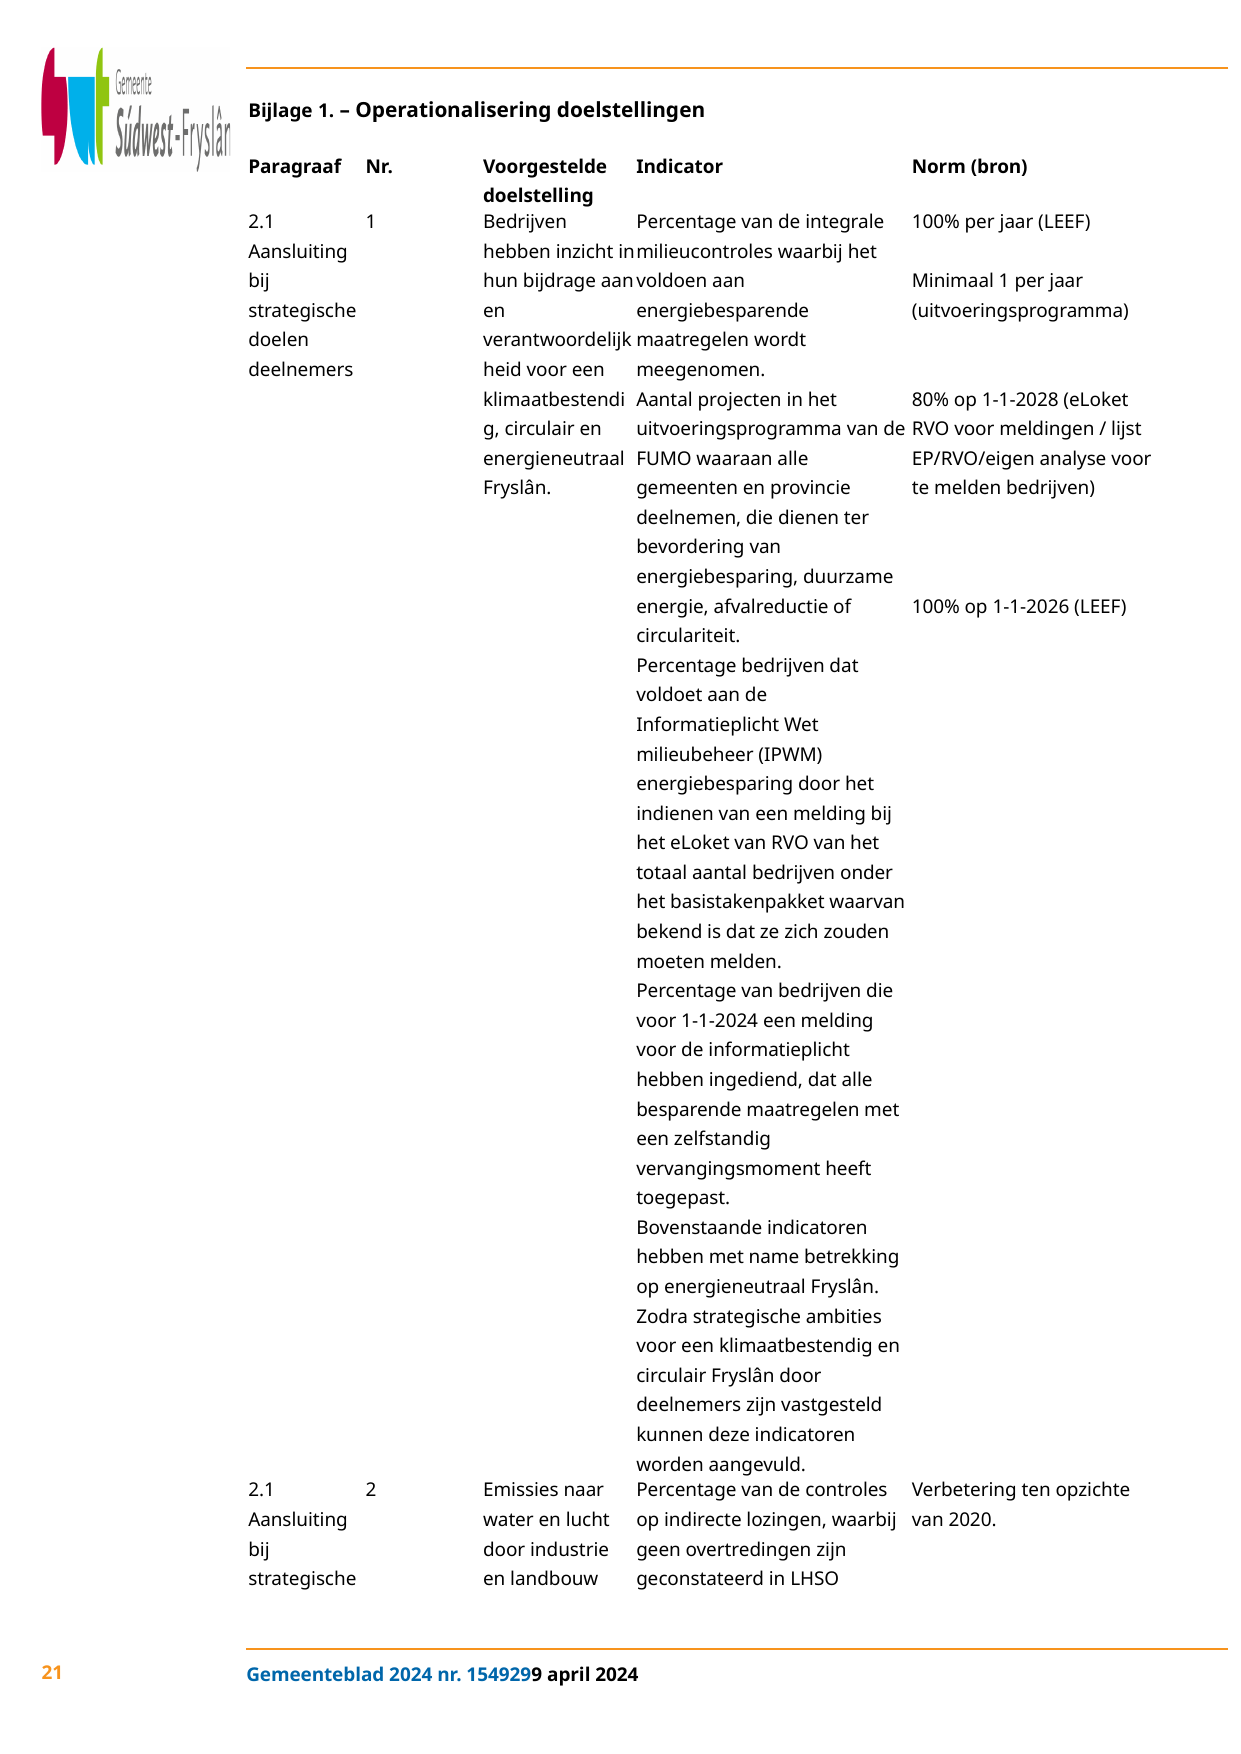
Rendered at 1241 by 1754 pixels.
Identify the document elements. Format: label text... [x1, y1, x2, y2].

table_cell 1 [365, 208, 483, 1477]
text Bijlage 1. – Operationalisering doelstellingen [248, 95, 1152, 123]
table_cell 2.1 Aansluiting bij strategische [248, 1477, 365, 1591]
table_cell Emissies naar water en lucht door industrie en landbouw [483, 1477, 636, 1591]
table_cell 2 [365, 1477, 483, 1591]
table_cell 2.1 Aansluiting bij strategische doelen deelnemers [248, 208, 365, 1477]
table_cell Bedrijven hebben inzicht in hun bijdrage aan en verantwoordelijkheid voor een klimaatbestendig, circulair en energieneutraal Fryslân. [483, 208, 636, 1477]
table_header Nr. [365, 153, 483, 208]
table_cell Percentage van de integrale milieucontroles waarbij het voldoen aan energiebesparende maatregelen wordt meegenomen. Aantal projecten in het uitvoeringsprogramma van de FUMO waaraan alle gemeenten en provincie deelnemen, die dienen ter bevordering van energiebesparing, duurzame energie, afvalreductie of circulariteit. Percentage bedrijven dat voldoet aan de Informatieplicht Wet milieubeheer (IPWM) energiebesparing door het indienen van een melding bij het eLoket van RVO van het totaal aantal bedrijven onder het basistakenpakket waarvan bekend is dat ze zich zouden moeten melden. Percentage van bedrijven die voor 1-1-2024 een melding voor de informatieplicht hebben ingediend, dat alle besparende maatregelen met een zelfstandig vervangingsmoment heeft toegepast. Bovenstaande indicatoren hebben met name betrekking op energieneutraal Fryslân. Zodra strategische ambities voor een klimaatbestendig en circulair Fryslân door deelnemers zijn vastgesteld kunnen deze indicatoren worden aangevuld. [636, 208, 912, 1477]
table_header Indicator [636, 153, 912, 208]
table_cell 100% per jaar (LEEF) Minimaal 1 per jaar (uitvoeringsprogramma) 80% op 1-1-2028 (eLoket RVO voor meldingen / lijst EP/RVO/eigen analyse voor te melden bedrijven) 100% op 1-1-2026 (LEEF) [912, 208, 1152, 1477]
table_header Paragraaf [248, 153, 365, 208]
table_header Norm (bron) [912, 153, 1152, 208]
picture [41, 47, 231, 172]
table_cell Verbetering ten opzichte van 2020. [912, 1477, 1152, 1591]
table_cell Percentage van de controles op indirecte lozingen, waarbij geen overtredingen zijn geconstateerd in LHSO [636, 1477, 912, 1591]
table_header Voorgestelde doelstelling [483, 153, 636, 208]
